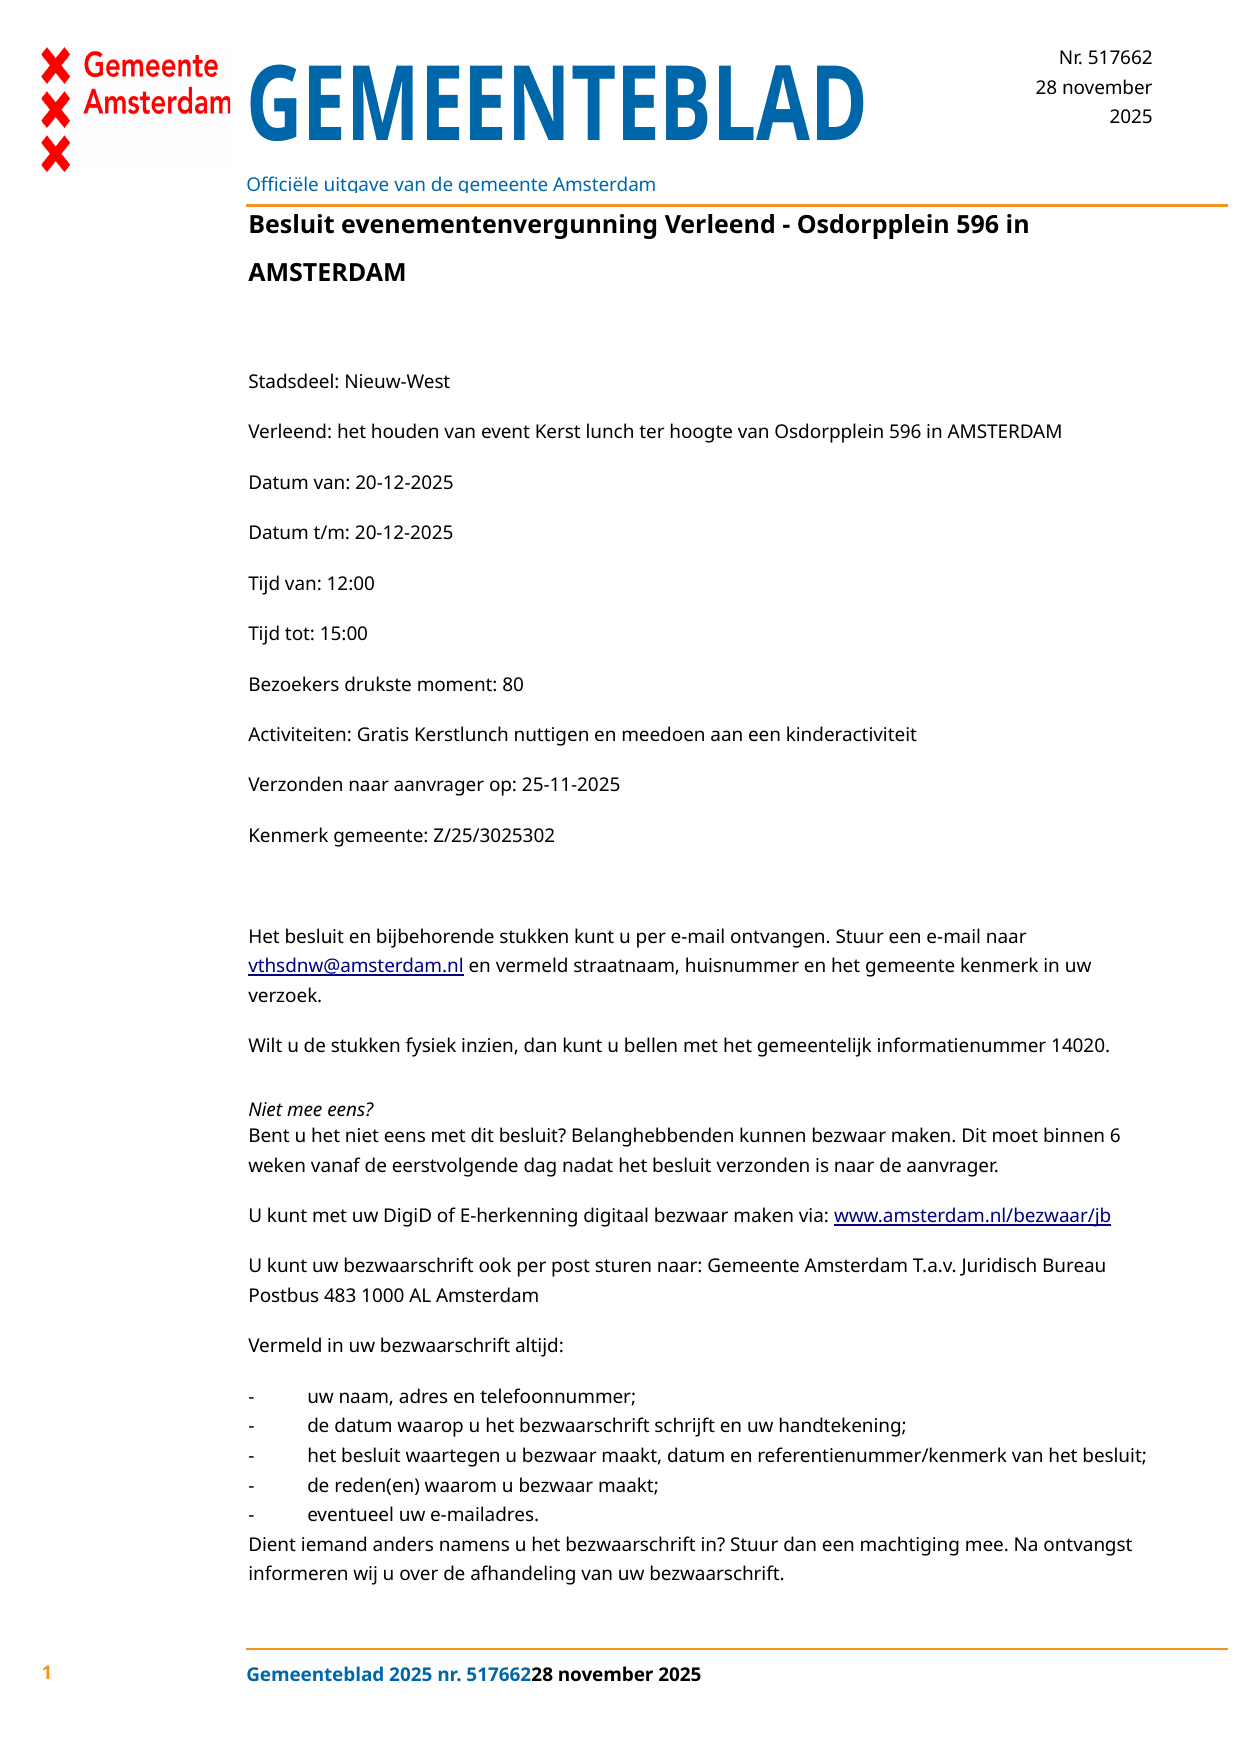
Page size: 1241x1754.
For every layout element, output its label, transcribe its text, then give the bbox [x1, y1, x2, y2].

text Niet mee eens? [248, 1096, 1152, 1122]
text Kenmerk gemeente: Z/25/3025302 [248, 822, 1152, 848]
text Stadsdeel: Nieuw-West [248, 368, 1152, 394]
text Datum t/m: 20-12-2025 [248, 519, 1152, 545]
list de datum waarop u het bezwaarschrift schrijft en uw handtekening; [248, 1413, 1152, 1438]
list eventueel uw e-mailadres. [248, 1501, 1152, 1527]
picture [41, 47, 231, 172]
list uw naam, adres en telefoonnummer; [248, 1383, 1152, 1409]
text Activiteiten: Gratis Kerstlunch nuttigen en meedoen aan een kinderactiviteit [248, 721, 1152, 747]
text Besluit evenementenvergunning Verleend - Osdorpplein 596 in AMSTERDAM [248, 207, 1152, 288]
text U kunt uw bezwaarschrift ook per post sturen naar: Gemeente Amsterdam T.a.v. Juridisch Bureau Postbus 483 1000 AL Amsterdam [248, 1253, 1152, 1308]
text Het besluit en bijbehorende stukken kunt u per e-mail ontvangen. Stuur een e-mail naar vthsdnw@amsterdam.nl en vermeld straatnaam, huisnummer en het gemeente kenmerk in uw verzoek. [248, 923, 1152, 1008]
text Verzonden naar aanvrager op: 25-11-2025 [248, 772, 1152, 797]
list de reden(en) waarom u bezwaar maakt; [248, 1472, 1152, 1497]
text Wilt u de stukken fysiek inzien, dan kunt u bellen met het gemeentelijk informatienummer 14020. [248, 1032, 1152, 1058]
text Bezoekers drukste moment: 80 [248, 671, 1152, 697]
text Vermeld in uw bezwaarschrift altijd: [248, 1333, 1152, 1358]
text Verleend: het houden van event Kerst lunch ter hoogte van Osdorpplein 596 in AMSTERDAM [248, 419, 1152, 444]
list het besluit waartegen u bezwaar maakt, datum en referentienummer/kenmerk van het besluit; [248, 1442, 1152, 1468]
text U kunt met uw DigiD of E-herkenning digitaal bezwaar maken via: www.amsterdam.nl/bezwaar/jb [248, 1202, 1152, 1228]
text Dient iemand anders namens u het bezwaarschrift in? Stuur dan een machtiging mee. Na ontvangst informeren wij u over de afhandeling van uw bezwaarschrift. [248, 1531, 1152, 1586]
text Datum van: 20-12-2025 [248, 469, 1152, 495]
text Tijd tot: 15:00 [248, 620, 1152, 646]
text Tijd van: 12:00 [248, 570, 1152, 596]
text Bent u het niet eens met dit besluit? Belanghebbenden kunnen bezwaar maken. Dit moet binnen 6 weken vanaf de eerstvolgende dag nadat het besluit verzonden is naar de aanvrager. [248, 1122, 1152, 1177]
